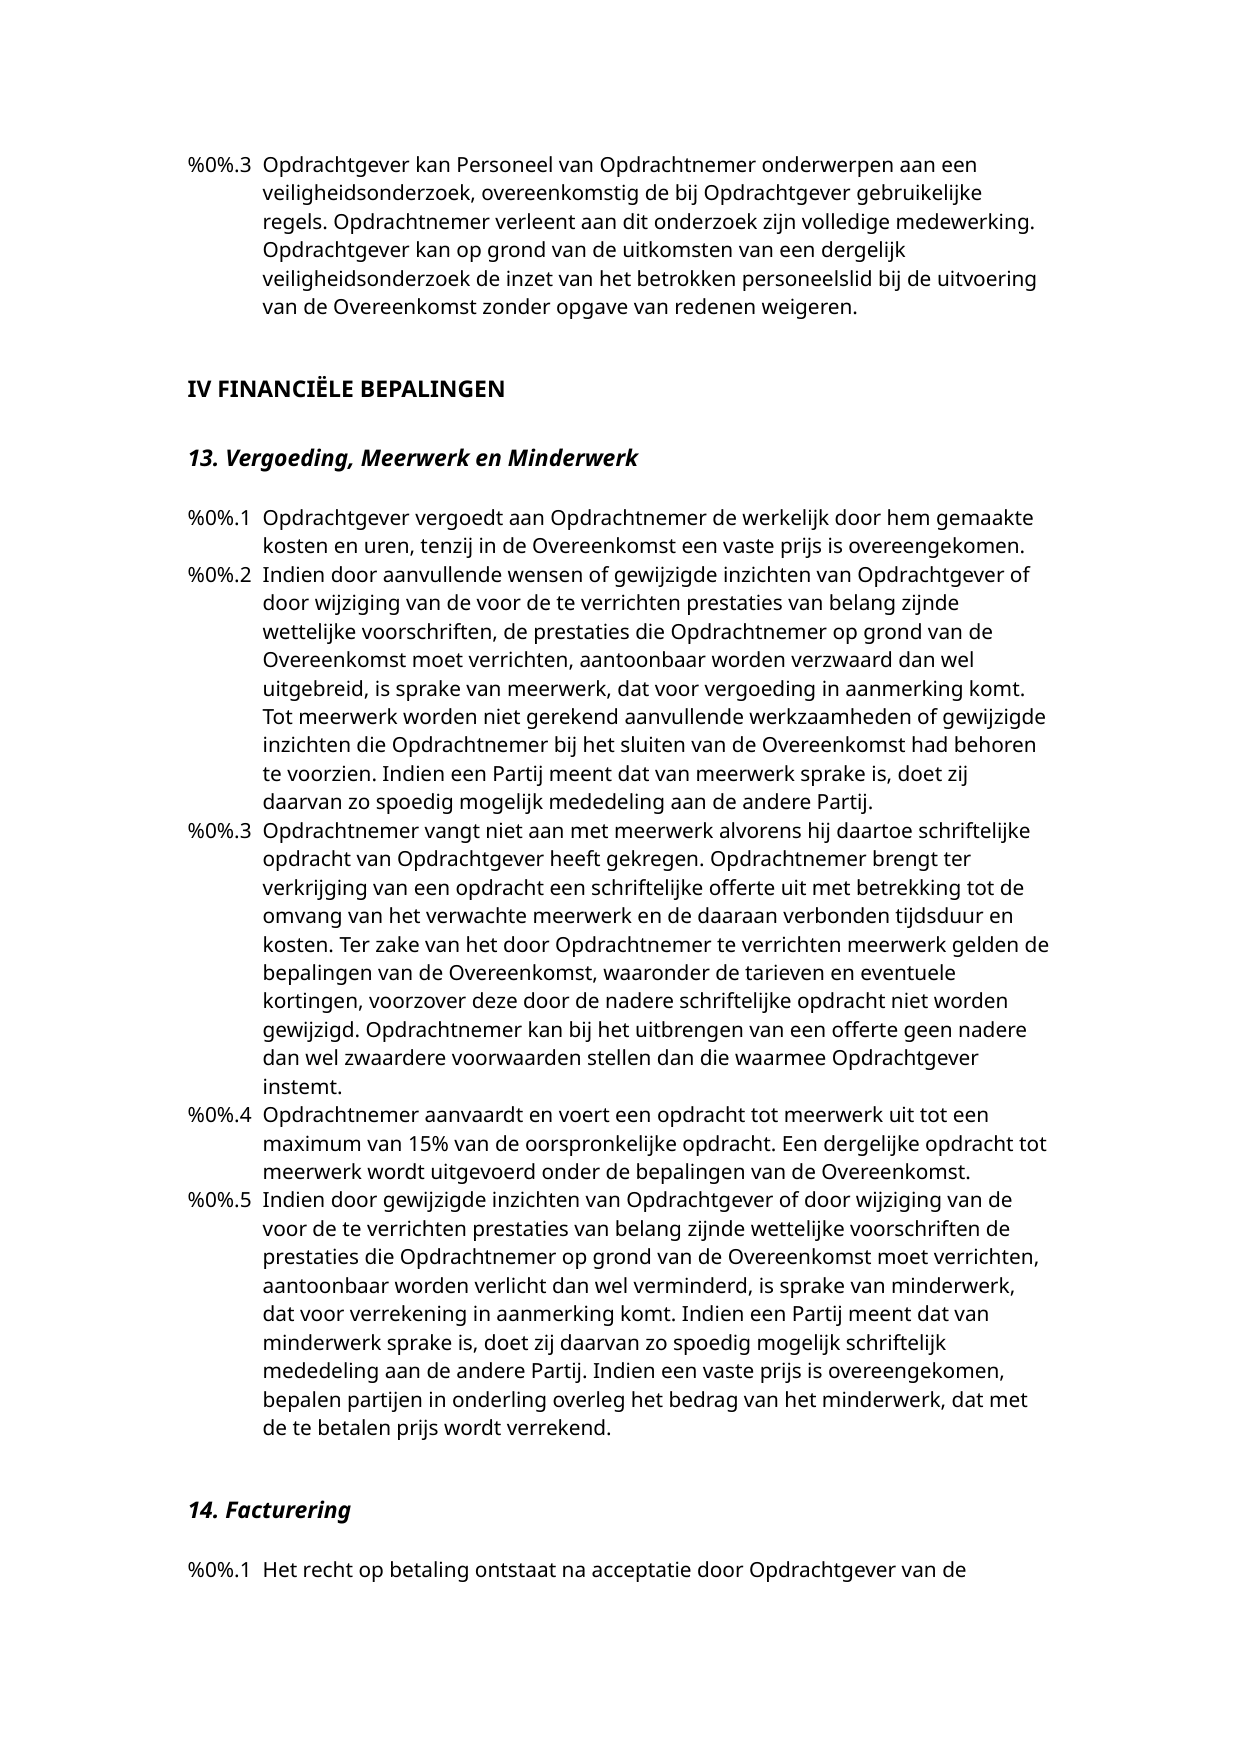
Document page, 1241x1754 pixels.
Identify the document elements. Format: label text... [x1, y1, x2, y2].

list Opdrachtgever vergoedt aan Opdrachtnemer de werkelijk door hem gemaakte kosten en uren, tenzij in de Overeenkomst een vaste prijs is overeengekomen. [187, 503, 1053, 560]
list Indien door aanvullende wensen of gewijzigde inzichten van Opdrachtgever of door wijziging van de voor de te verrichten prestaties van belang zijnde wettelijke voorschriften, de prestaties die Opdrachtnemer op grond van de Overeenkomst moet verrichten, aantoonbaar worden verzwaard dan wel uitgebreid, is sprake van meerwerk, dat voor vergoeding in aanmerking komt. Tot meerwerk worden niet gerekend aanvullende werkzaamheden of gewijzigde inzichten die Opdrachtnemer bij het sluiten van de Overeenkomst had behoren te voorzien. Indien een Partij meent dat van meerwerk sprake is, doet zij daarvan zo spoedig mogelijk mededeling aan de andere Partij. [187, 560, 1053, 816]
list Opdrachtgever kan Personeel van Opdrachtnemer onderwerpen aan een veiligheidsonderzoek, overeenkomstig de bij Opdrachtgever gebruikelijke regels. Opdrachtnemer verleent aan dit onderzoek zijn volledige medewerking. Opdrachtgever kan op grond van de uitkomsten van een dergelijk veiligheidsonderzoek de inzet van het betrokken personeelslid bij de uitvoering van de Overeenkomst zonder opgave van redenen weigeren. [187, 150, 1053, 321]
subtitle 14. Facturering [187, 1494, 1053, 1525]
list Het recht op betaling ontstaat na acceptatie door Opdrachtgever van de [187, 1555, 1053, 1584]
list Opdrachtnemer vangt niet aan met meerwerk alvorens hij daartoe schriftelijke opdracht van Opdrachtgever heeft gekregen. Opdrachtnemer brengt ter verkrijging van een opdracht een schriftelijke offerte uit met betrekking tot de omvang van het verwachte meerwerk en de daaraan verbonden tijdsduur en kosten. Ter zake van het door Opdrachtnemer te verrichten meerwerk gelden de bepalingen van de Overeenkomst, waaronder de tarieven en eventuele kortingen, voorzover deze door de nadere schriftelijke opdracht niet worden gewijzigd. Opdrachtnemer kan bij het uitbrengen van een offerte geen nadere dan wel zwaardere voorwaarden stellen dan die waarmee Opdrachtgever instemt. [187, 816, 1053, 1100]
subtitle 13. Vergoeding, Meerwerk en Minderwerk [187, 442, 1053, 473]
subtitle IV FINANCIËLE BEPALINGEN [187, 373, 1053, 404]
list Opdrachtnemer aanvaardt en voert een opdracht tot meerwerk uit tot een maximum van 15% van de oorspronkelijke opdracht. Een dergelijke opdracht tot meerwerk wordt uitgevoerd onder de bepalingen van de Overeenkomst. [187, 1100, 1053, 1186]
list Indien door gewijzigde inzichten van Opdrachtgever of door wijziging van de voor de te verrichten prestaties van belang zijnde wettelijke voorschriften de prestaties die Opdrachtnemer op grond van de Overeenkomst moet verrichten, aantoonbaar worden verlicht dan wel verminderd, is sprake van minderwerk, dat voor verrekening in aanmerking komt. Indien een Partij meent dat van minderwerk sprake is, doet zij daarvan zo spoedig mogelijk schriftelijk mededeling aan de andere Partij. Indien een vaste prijs is overeengekomen, bepalen partijen in onderling overleg het bedrag van het minderwerk, dat met de te betalen prijs wordt verrekend. [187, 1186, 1053, 1442]
